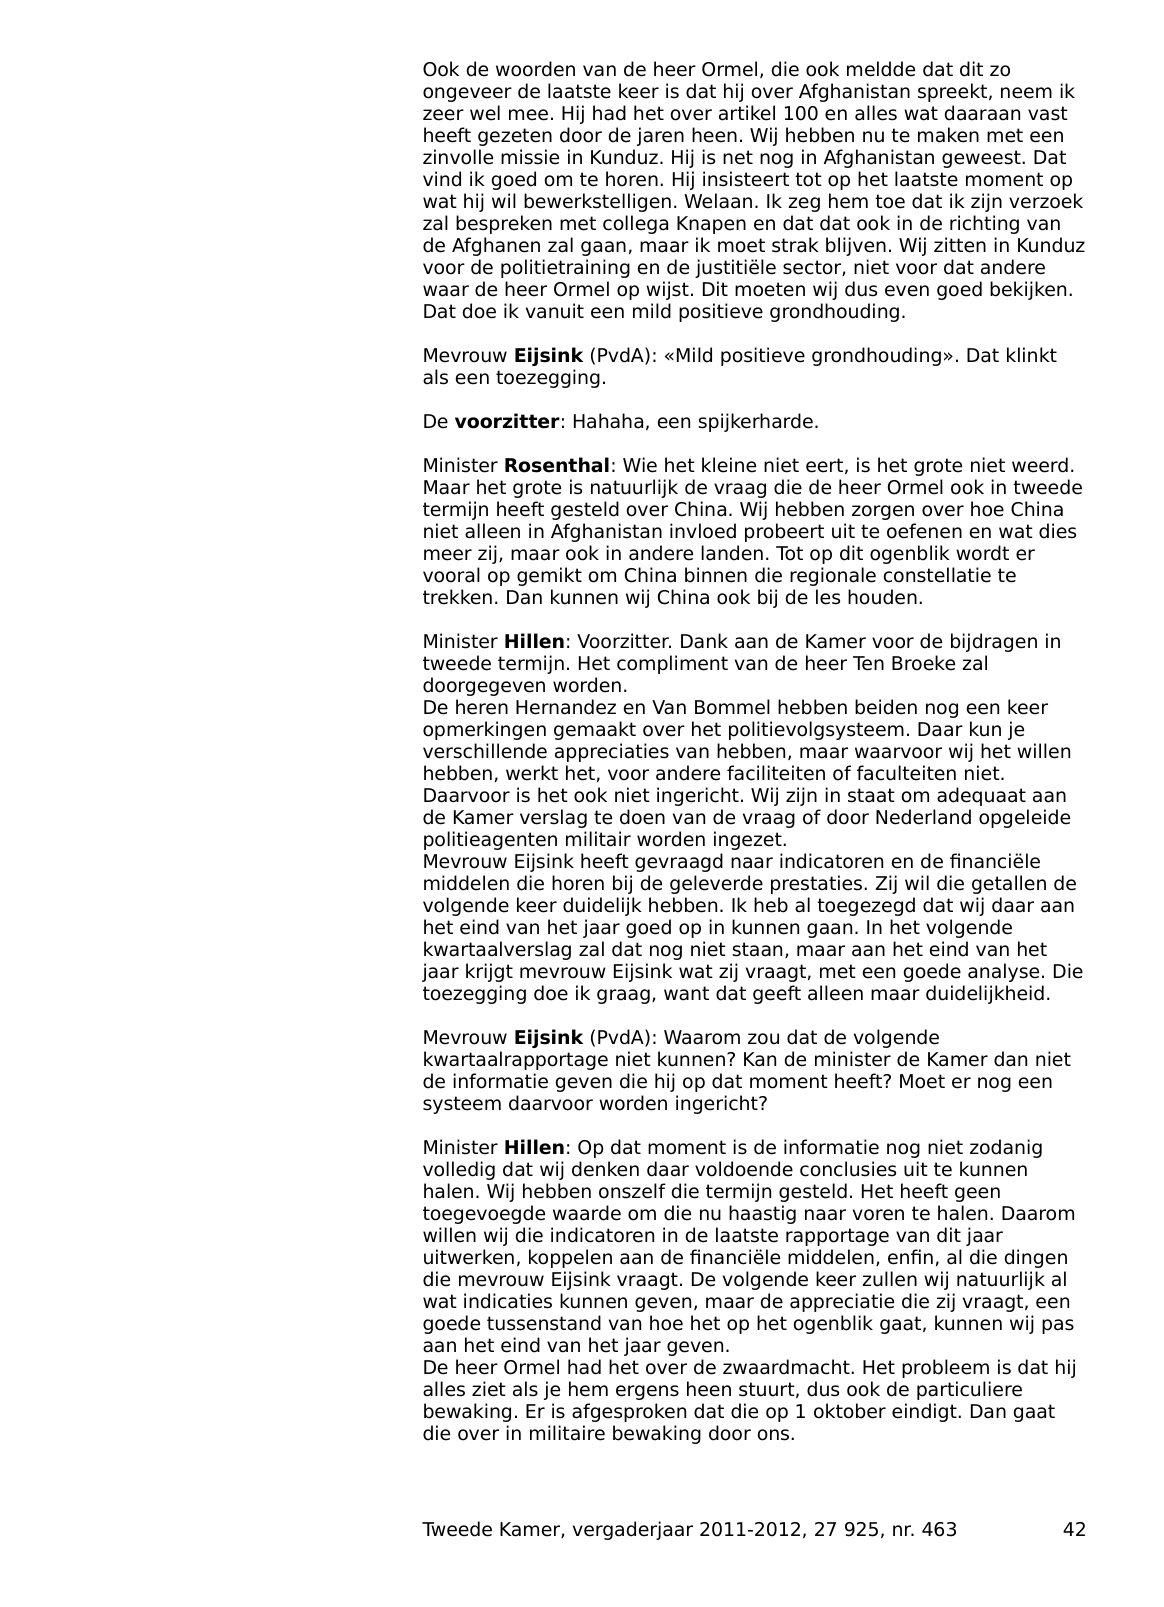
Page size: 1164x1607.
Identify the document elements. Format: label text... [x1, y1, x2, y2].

text Ook de woorden van de heer Ormel, die ook meldde dat dit zo ongeveer de laatste keer is dat hij over Afghanistan spreekt, neem ik zeer wel mee. Hij had het over artikel 100 en alles wat daaraan vast heeft gezeten door de jaren heen. Wij hebben nu te maken met een zinvolle missie in Kunduz. Hij is net nog in Afghanistan geweest. Dat vind ik goed om te horen. Hij insisteert tot op het laatste moment op wat hij wil bewerkstelligen. Welaan. Ik zeg hem toe dat ik zijn verzoek zal bespreken met collega Knapen en dat dat ook in de richting van de Afghanen zal gaan, maar ik moet strak blijven. Wij zitten in Kunduz voor de politietraining en de justitiële sector, niet voor dat andere waar de heer Ormel op wijst. Dit moeten wij dus even goed bekijken. Dat doe ik vanuit een mild positieve grondhouding. [422, 59, 1087, 323]
text Mevrouw Eijsink (PvdA): Waarom zou dat de volgende kwartaalrapportage niet kunnen? Kan de minister de Kamer dan niet de informatie geven die hij op dat moment heeft? Moet er nog een systeem daarvoor worden ingericht? [422, 1027, 1087, 1115]
text Minister Hillen: Op dat moment is de informatie nog niet zodanig volledig dat wij denken daar voldoende conclusies uit te kunnen halen. Wij hebben onszelf die termijn gesteld. Het heeft geen toegevoegde waarde om die nu haastig naar voren te halen. Daarom willen wij die indicatoren in de laatste rapportage van dit jaar uitwerken, koppelen aan de financiële middelen, enfin, al die dingen die mevrouw Eijsink vraagt. De volgende keer zullen wij natuurlijk al wat indicaties kunnen geven, maar de appreciatie die zij vraagt, een goede tussenstand van hoe het op het ogenblik gaat, kunnen wij pas aan het eind van het jaar geven. [422, 1137, 1087, 1357]
text Mevrouw Eijsink heeft gevraagd naar indicatoren en de financiële middelen die horen bij de geleverde prestaties. Zij wil die getallen de volgende keer duidelijk hebben. Ik heb al toegezegd dat wij daar aan het eind van het jaar goed op in kunnen gaan. In het volgende kwartaalverslag zal dat nog niet staan, maar aan het eind van het jaar krijgt mevrouw Eijsink wat zij vraagt, met een goede analyse. Die toezegging doe ik graag, want dat geeft alleen maar duidelijkheid. [422, 851, 1087, 1005]
text Minister Hillen: Voorzitter. Dank aan de Kamer voor de bijdragen in tweede termijn. Het compliment van de heer Ten Broeke zal doorgegeven worden. [422, 631, 1087, 697]
text Mevrouw Eijsink (PvdA): «Mild positieve grondhouding». Dat klinkt als een toezegging. [422, 345, 1087, 389]
text De heer Ormel had het over de zwaardmacht. Het probleem is dat hij alles ziet als je hem ergens heen stuurt, dus ook de particuliere bewaking. Er is afgesproken dat die op 1 oktober eindigt. Dan gaat die over in militaire bewaking door ons. [422, 1357, 1087, 1445]
text Minister Rosenthal: Wie het kleine niet eert, is het grote niet weerd. Maar het grote is natuurlijk de vraag die de heer Ormel ook in tweede termijn heeft gesteld over China. Wij hebben zorgen over hoe China niet alleen in Afghanistan invloed probeert uit te oefenen en wat dies meer zij, maar ook in andere landen. Tot op dit ogenblik wordt er vooral op gemikt om China binnen die regionale constellatie te trekken. Dan kunnen wij China ook bij de les houden. [422, 455, 1087, 609]
text De voorzitter: Hahaha, een spijkerharde. [422, 411, 1087, 433]
text De heren Hernandez en Van Bommel hebben beiden nog een keer opmerkingen gemaakt over het politievolgsysteem. Daar kun je verschillende appreciaties van hebben, maar waarvoor wij het willen hebben, werkt het, voor andere faciliteiten of faculteiten niet. Daarvoor is het ook niet ingericht. Wij zijn in staat om adequaat aan de Kamer verslag te doen van de vraag of door Nederland opgeleide politieagenten militair worden ingezet. [422, 697, 1087, 851]
